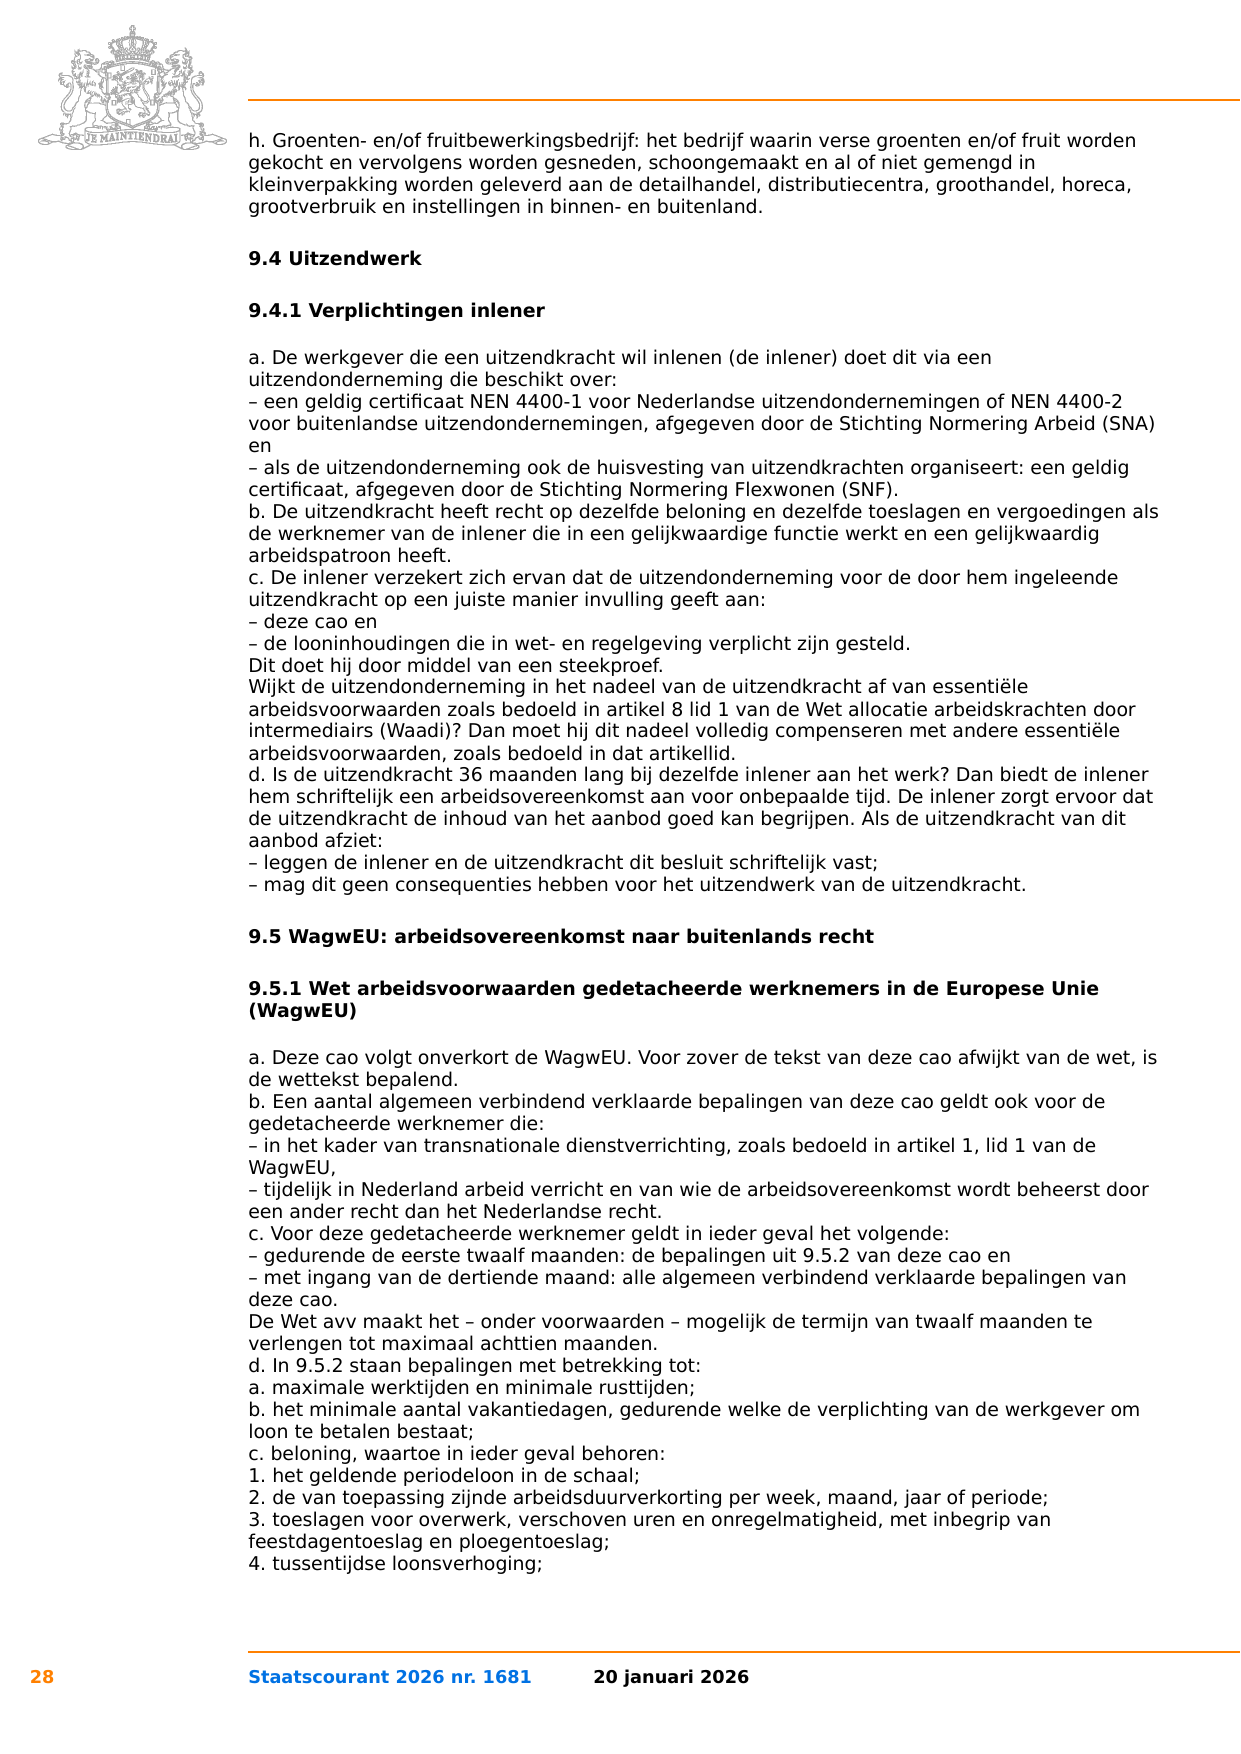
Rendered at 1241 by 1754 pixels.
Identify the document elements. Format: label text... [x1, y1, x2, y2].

text d. In 9.5.2 staan bepalingen met betrekking tot: [248, 1355, 1163, 1377]
text – een geldig certificaat NEN 4400-1 voor Nederlandse uitzendondernemingen of NEN 4400-2 voor buitenlandse uitzendondernemingen, afgegeven door de Stichting Normering Arbeid (SNA) en [248, 391, 1163, 457]
text a. Deze cao volgt onverkort de WagwEU. Voor zover de tekst van deze cao afwijkt van de wet, is de wettekst bepalend. [248, 1047, 1163, 1091]
text – de looninhoudingen die in wet- en regelgeving verplicht zijn gesteld. [248, 632, 1163, 654]
text – tijdelijk in Nederland arbeid verricht en van wie de arbeidsovereenkomst wordt beheerst door een ander recht dan het Nederlandse recht. [248, 1179, 1163, 1223]
picture [38, 25, 227, 150]
text b. Een aantal algemeen verbindend verklaarde bepalingen van deze cao geldt ook voor de gedetacheerde werknemer die: [248, 1091, 1163, 1135]
subtitle 9.5 WagwEU: arbeidsovereenkomst naar buitenlands recht [248, 926, 1163, 948]
subtitle 9.4.1 Verplichtingen inlener [248, 300, 1163, 322]
subtitle 9.5.1 Wet arbeidsvoorwaarden gedetacheerde werknemers in de Europese Unie (WagwEU) [248, 978, 1163, 1022]
text 4. tussentijdse loonsverhoging; [248, 1553, 1163, 1575]
text b. het minimale aantal vakantiedagen, gedurende welke de verplichting van de werkgever om loon te betalen bestaat; [248, 1399, 1163, 1443]
text – met ingang van de dertiende maand: alle algemeen verbindend verklaarde bepalingen van deze cao. [248, 1267, 1163, 1311]
text b. De uitzendkracht heeft recht op dezelfde beloning en dezelfde toeslagen en vergoedingen als de werknemer van de inlener die in een gelijkwaardige functie werkt en een gelijkwaardig arbeidspatroon heeft. [248, 501, 1163, 567]
text d. Is de uitzendkracht 36 maanden lang bij dezelfde inlener aan het werk? Dan biedt de inlener hem schriftelijk een arbeidsovereenkomst aan voor onbepaalde tijd. De inlener zorgt ervoor dat de uitzendkracht de inhoud van het aanbod goed kan begrijpen. Als de uitzendkracht van dit aanbod afziet: [248, 764, 1163, 852]
text c. Voor deze gedetacheerde werknemer geldt in ieder geval het volgende: [248, 1223, 1163, 1245]
subtitle 9.4 Uitzendwerk [248, 248, 1163, 270]
text – gedurende de eerste twaalf maanden: de bepalingen uit 9.5.2 van deze cao en [248, 1245, 1163, 1267]
text c. beloning, waartoe in ieder geval behoren: [248, 1443, 1163, 1465]
text – leggen de inlener en de uitzendkracht dit besluit schriftelijk vast; [248, 852, 1163, 874]
text – als de uitzendonderneming ook de huisvesting van uitzendkrachten organiseert: een geldig certificaat, afgegeven door de Stichting Normering Flexwonen (SNF). [248, 457, 1163, 501]
text a. maximale werktijden en minimale rusttijden; [248, 1377, 1163, 1399]
text Wijkt de uitzendonderneming in het nadeel van de uitzendkracht af van essentiële arbeidsvoorwaarden zoals bedoeld in artikel 8 lid 1 van de Wet allocatie arbeidskrachten door intermediairs (Waadi)? Dan moet hij dit nadeel volledig compenseren met andere essentiële arbeidsvoorwaarden, zoals bedoeld in dat artikellid. [248, 676, 1163, 764]
text 3. toeslagen voor overwerk, verschoven uren en onregelmatigheid, met inbegrip van feestdagentoeslag en ploegentoeslag; [248, 1509, 1163, 1553]
text a. De werkgever die een uitzendkracht wil inlenen (de inlener) doet dit via een uitzendonderneming die beschikt over: [248, 347, 1163, 391]
text – in het kader van transnationale dienstverrichting, zoals bedoeld in artikel 1, lid 1 van de WagwEU, [248, 1135, 1163, 1179]
text h. Groenten- en/of fruitbewerkingsbedrijf: het bedrijf waarin verse groenten en/of fruit worden gekocht en vervolgens worden gesneden, schoongemaakt en al of niet gemengd in kleinverpakking worden geleverd aan de detailhandel, distributiecentra, groothandel, horeca, grootverbruik en instellingen in binnen- en buitenland. [248, 130, 1163, 218]
text – deze cao en [248, 611, 1163, 632]
text 2. de van toepassing zijnde arbeidsduurverkorting per week, maand, jaar of periode; [248, 1487, 1163, 1509]
text – mag dit geen consequenties hebben voor het uitzendwerk van de uitzendkracht. [248, 874, 1163, 896]
text Dit doet hij door middel van een steekproef. [248, 654, 1163, 676]
text De Wet avv maakt het – onder voorwaarden – mogelijk de termijn van twaalf maanden te verlengen tot maximaal achttien maanden. [248, 1311, 1163, 1355]
text 1. het geldende periodeloon in de schaal; [248, 1465, 1163, 1487]
text c. De inlener verzekert zich ervan dat de uitzendonderneming voor de door hem ingeleende uitzendkracht op een juiste manier invulling geeft aan: [248, 567, 1163, 611]
